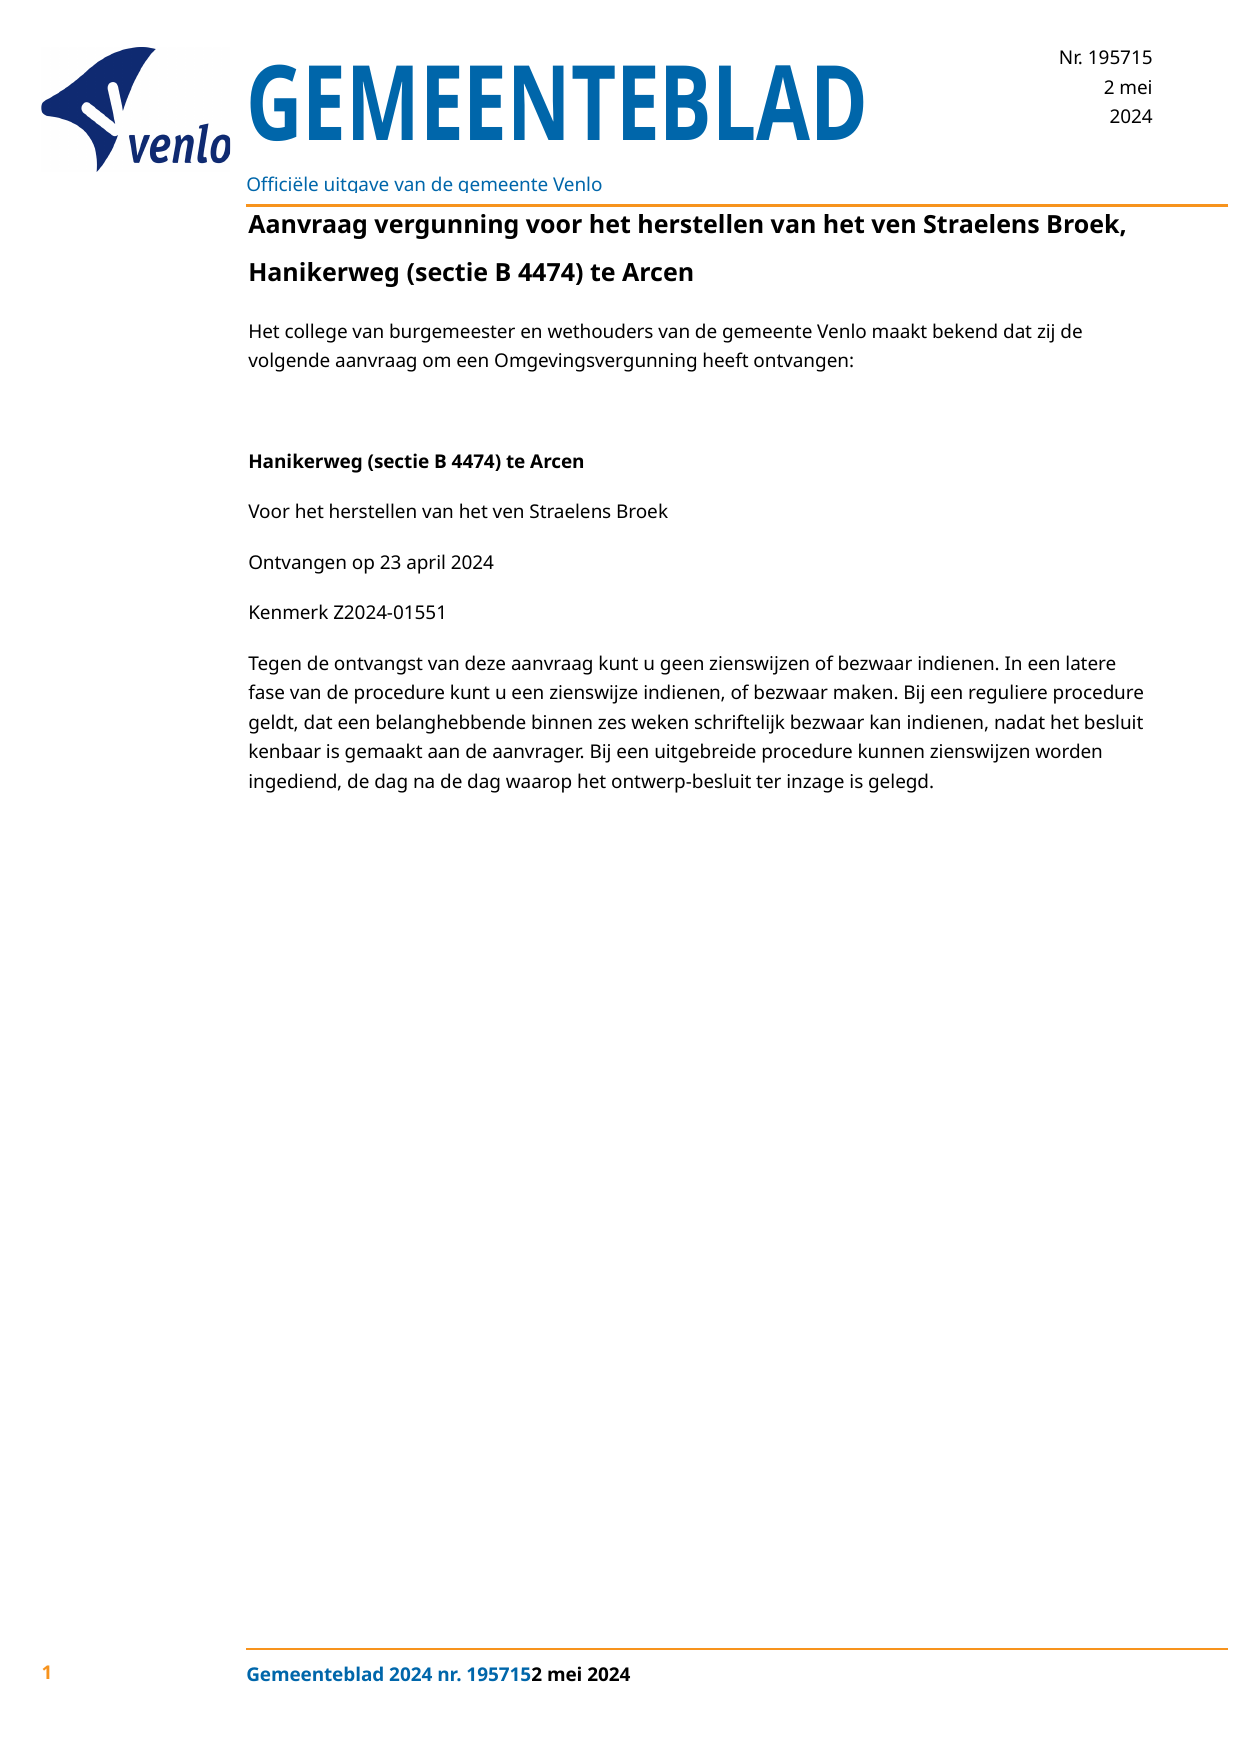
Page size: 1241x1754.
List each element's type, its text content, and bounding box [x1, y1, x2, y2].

text Hanikerweg (sectie B 4474) te Arcen [248, 448, 1152, 474]
text Tegen de ontvangst van deze aanvraag kunt u geen zienswijzen of bezwaar indienen. In een latere fase van de procedure kunt u een zienswijze indienen, of bezwaar maken. Bij een reguliere procedure geldt, dat een belanghebbende binnen zes weken schriftelijk bezwaar kan indienen, nadat het besluit kenbaar is gemaakt aan de aanvrager. Bij een uitgebreide procedure kunnen zienswijzen worden ingediend, de dag na de dag waarop het ontwerp-besluit ter inzage is gelegd. [248, 650, 1152, 794]
text Kenmerk Z2024-01551 [248, 599, 1152, 625]
picture [41, 47, 231, 172]
text Ontvangen op 23 april 2024 [248, 549, 1152, 575]
text Voor het herstellen van het ven Straelens Broek [248, 499, 1152, 524]
text Aanvraag vergunning voor het herstellen van het ven Straelens Broek, Hanikerweg (sectie B 4474) te Arcen [248, 207, 1152, 288]
text Het college van burgemeester en wethouders van de gemeente Venlo maakt bekend dat zij de volgende aanvraag om een Omgevingsvergunning heeft ontvangen: [248, 318, 1152, 373]
